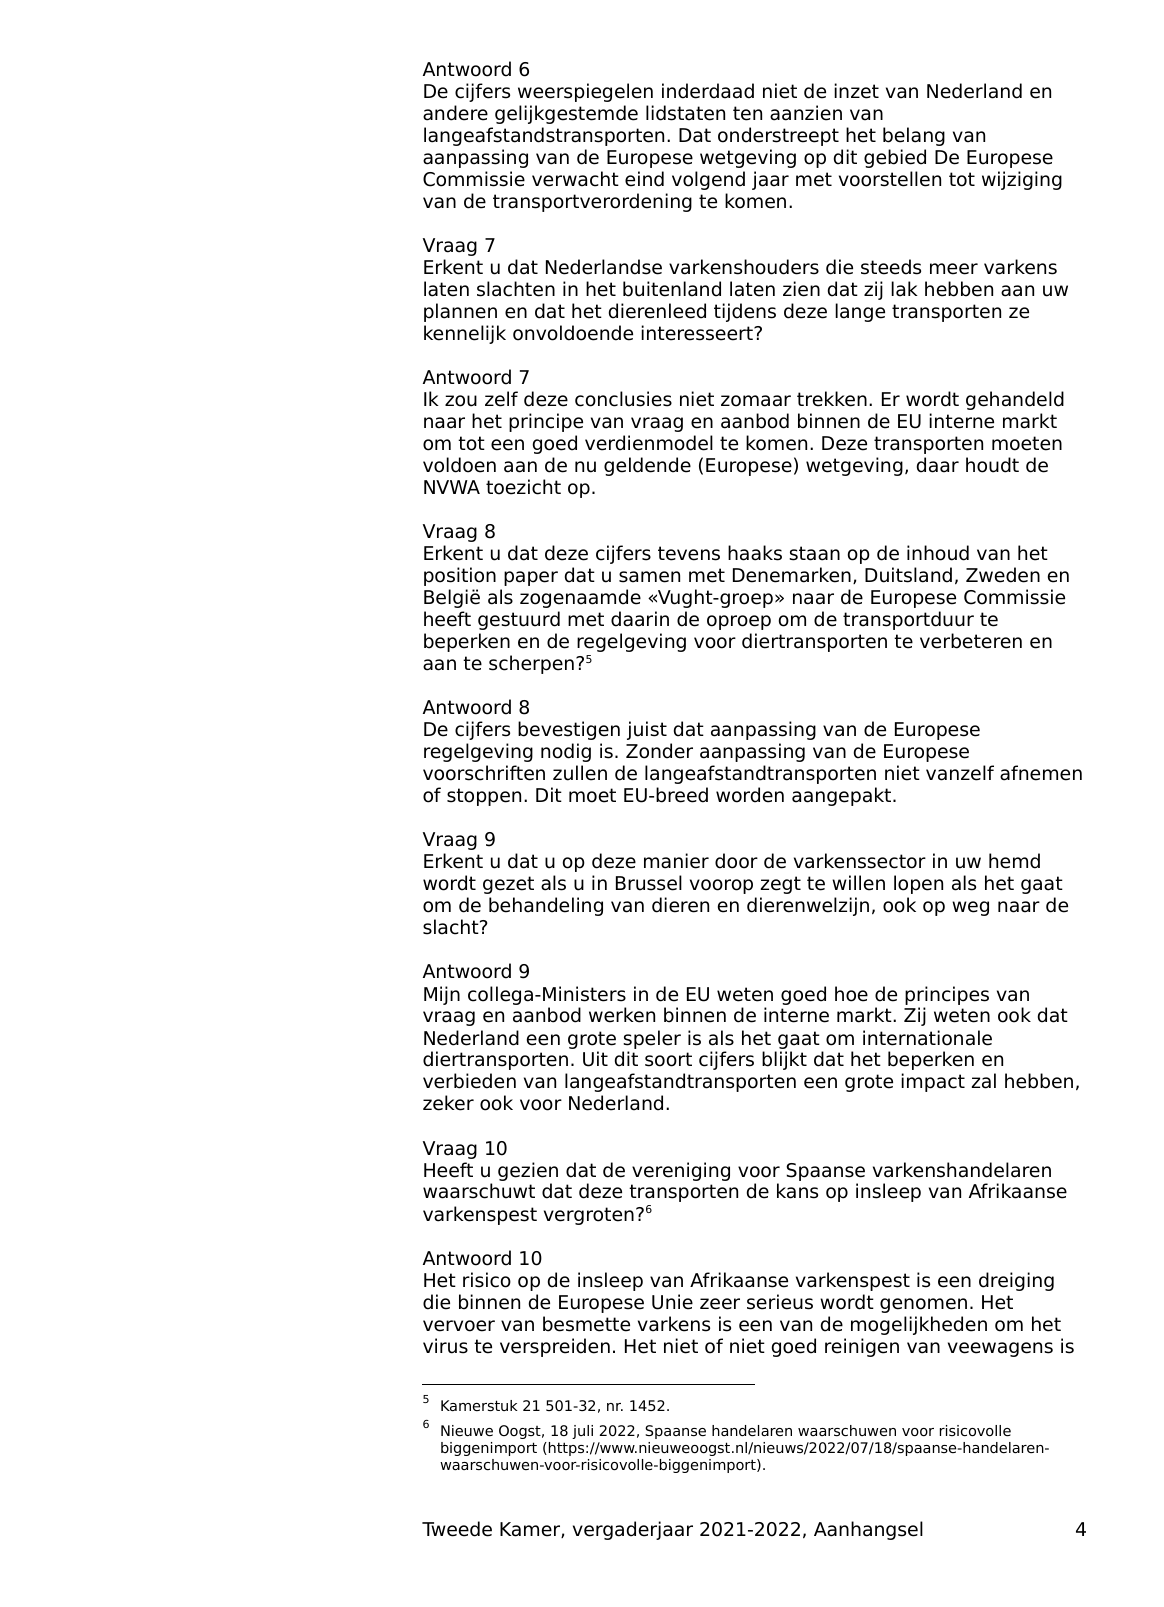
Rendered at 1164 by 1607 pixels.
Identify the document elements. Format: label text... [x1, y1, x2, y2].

text Mijn collega-Ministers in de EU weten goed hoe de principes van vraag en aanbod werken binnen de interne markt. Zij weten ook dat Nederland een grote speler is als het gaat om internationale diertransporten. Uit dit soort cijfers blijkt dat het beperken en verbieden van langeafstandtransporten een grote impact zal hebben, zeker ook voor Nederland. [422, 983, 1087, 1115]
text Nieuwe Oogst, 18 juli 2022, Spaanse handelaren waarschuwen voor risicovolle biggenimport (https://www.nieuweoogst.nl/nieuws/2022/07/18/spaanse-handelaren-waarschuwen-voor-risicovolle-biggenimport). [422, 1418, 1087, 1474]
text Erkent u dat Nederlandse varkenshouders die steeds meer varkens laten slachten in het buitenland laten zien dat zij lak hebben aan uw plannen en dat het dierenleed tijdens deze lange transporten ze kennelijk onvoldoende interesseert? [422, 257, 1087, 345]
text Kamerstuk 21 501-32, nr. 1452. [422, 1393, 1087, 1416]
text Erkent u dat deze cijfers tevens haaks staan op de inhoud van het position paper dat u samen met Denemarken, Duitsland, Zweden en België als zogenaamde «Vught-groep» naar de Europese Commissie heeft gestuurd met daarin de oproep om de transportduur te beperken en de regelgeving voor diertransporten te verbeteren en aan te scherpen? [422, 543, 1087, 675]
text Het risico op de insleep van Afrikaanse varkenspest is een dreiging die binnen de Europese Unie zeer serieus wordt genomen. Het vervoer van besmette varkens is een van de mogelijkheden om het virus te verspreiden. Het niet of niet goed reinigen van veewagens is [422, 1269, 1087, 1357]
text Erkent u dat u op deze manier door de varkenssector in uw hemd wordt gezet als u in Brussel voorop zegt te willen lopen als het gaat om de behandeling van dieren en dierenwelzijn, ook op weg naar de slacht? [422, 851, 1087, 939]
text De cijfers weerspiegelen inderdaad niet de inzet van Nederland en andere gelijkgestemde lidstaten ten aanzien van langeafstandstransporten. Dat onderstreept het belang van aanpassing van de Europese wetgeving op dit gebied De Europese Commissie verwacht eind volgend jaar met voorstellen tot wijziging van de transportverordening te komen. [422, 81, 1087, 213]
text De cijfers bevestigen juist dat aanpassing van de Europese regelgeving nodig is. Zonder aanpassing van de Europese voorschriften zullen de langeafstandtransporten niet vanzelf afnemen of stoppen. Dit moet EU-breed worden aangepakt. [422, 719, 1087, 807]
text Vraag 7 [422, 235, 1087, 257]
text Vraag 9 [422, 829, 1087, 851]
text Antwoord 10 [422, 1248, 1087, 1269]
text Heeft u gezien dat de vereniging voor Spaanse varkenshandelaren waarschuwt dat deze transporten de kans op insleep van Afrikaanse varkenspest vergroten? [422, 1159, 1087, 1225]
text Vraag 8 [422, 521, 1087, 543]
text Ik zou zelf deze conclusies niet zomaar trekken. Er wordt gehandeld naar het principe van vraag en aanbod binnen de EU interne markt om tot een goed verdienmodel te komen. Deze transporten moeten voldoen aan de nu geldende (Europese) wetgeving, daar houdt de NVWA toezicht op. [422, 389, 1087, 499]
text Antwoord 6 [422, 59, 1087, 81]
text Vraag 10 [422, 1137, 1087, 1159]
text Antwoord 9 [422, 961, 1087, 983]
text Antwoord 7 [422, 367, 1087, 389]
text Antwoord 8 [422, 697, 1087, 719]
